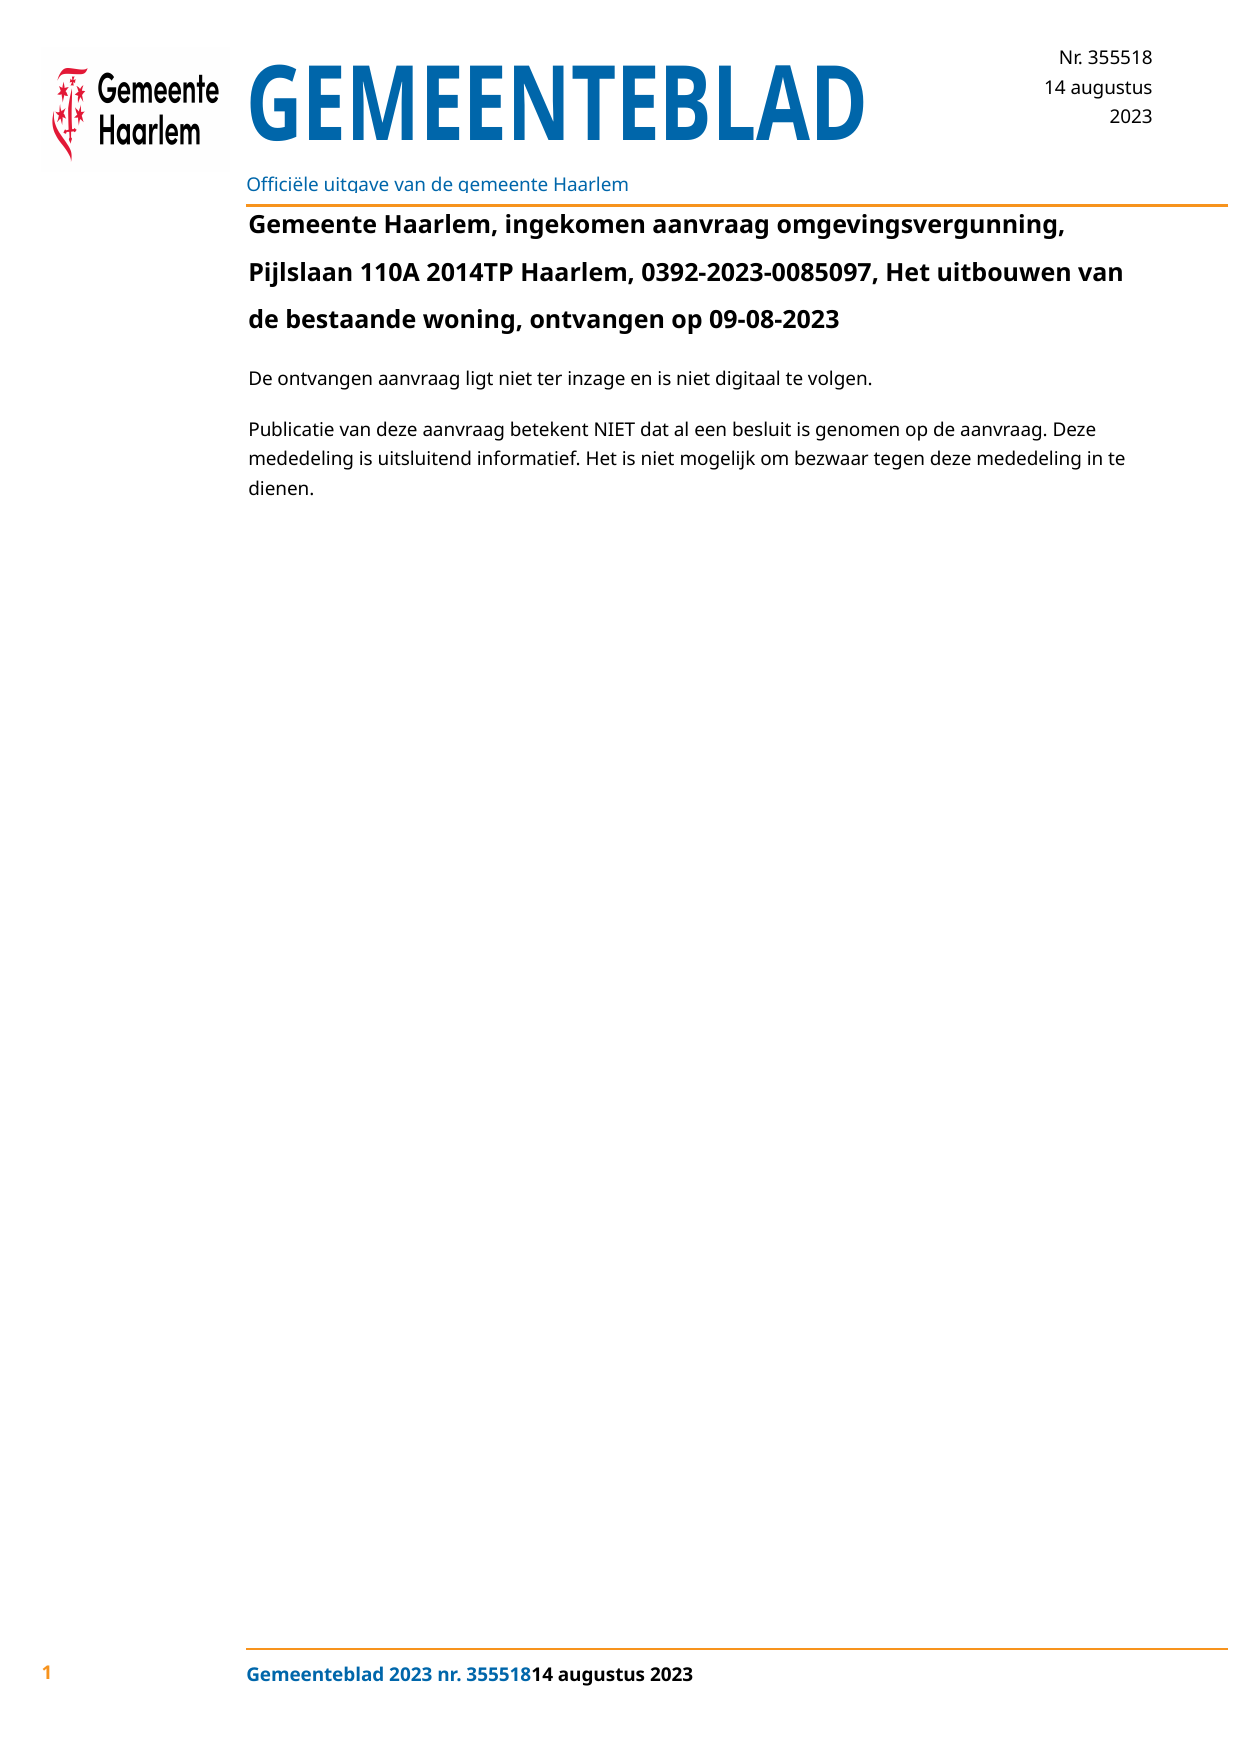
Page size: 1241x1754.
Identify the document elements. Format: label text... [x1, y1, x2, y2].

text Gemeente Haarlem, ingekomen aanvraag omgevingsvergunning, Pijlslaan 110A 2014TP Haarlem, 0392-2023-0085097, Het uitbouwen van de bestaande woning, ontvangen op 09-08-2023 [248, 207, 1152, 336]
text Publicatie van deze aanvraag betekent NIET dat al een besluit is genomen op de aanvraag. Deze mededeling is uitsluitend informatief. Het is niet mogelijk om bezwaar tegen deze mededeling in te dienen. [248, 416, 1152, 501]
text De ontvangen aanvraag ligt niet ter inzage en is niet digitaal te volgen. [248, 366, 1152, 391]
picture [41, 47, 231, 172]
